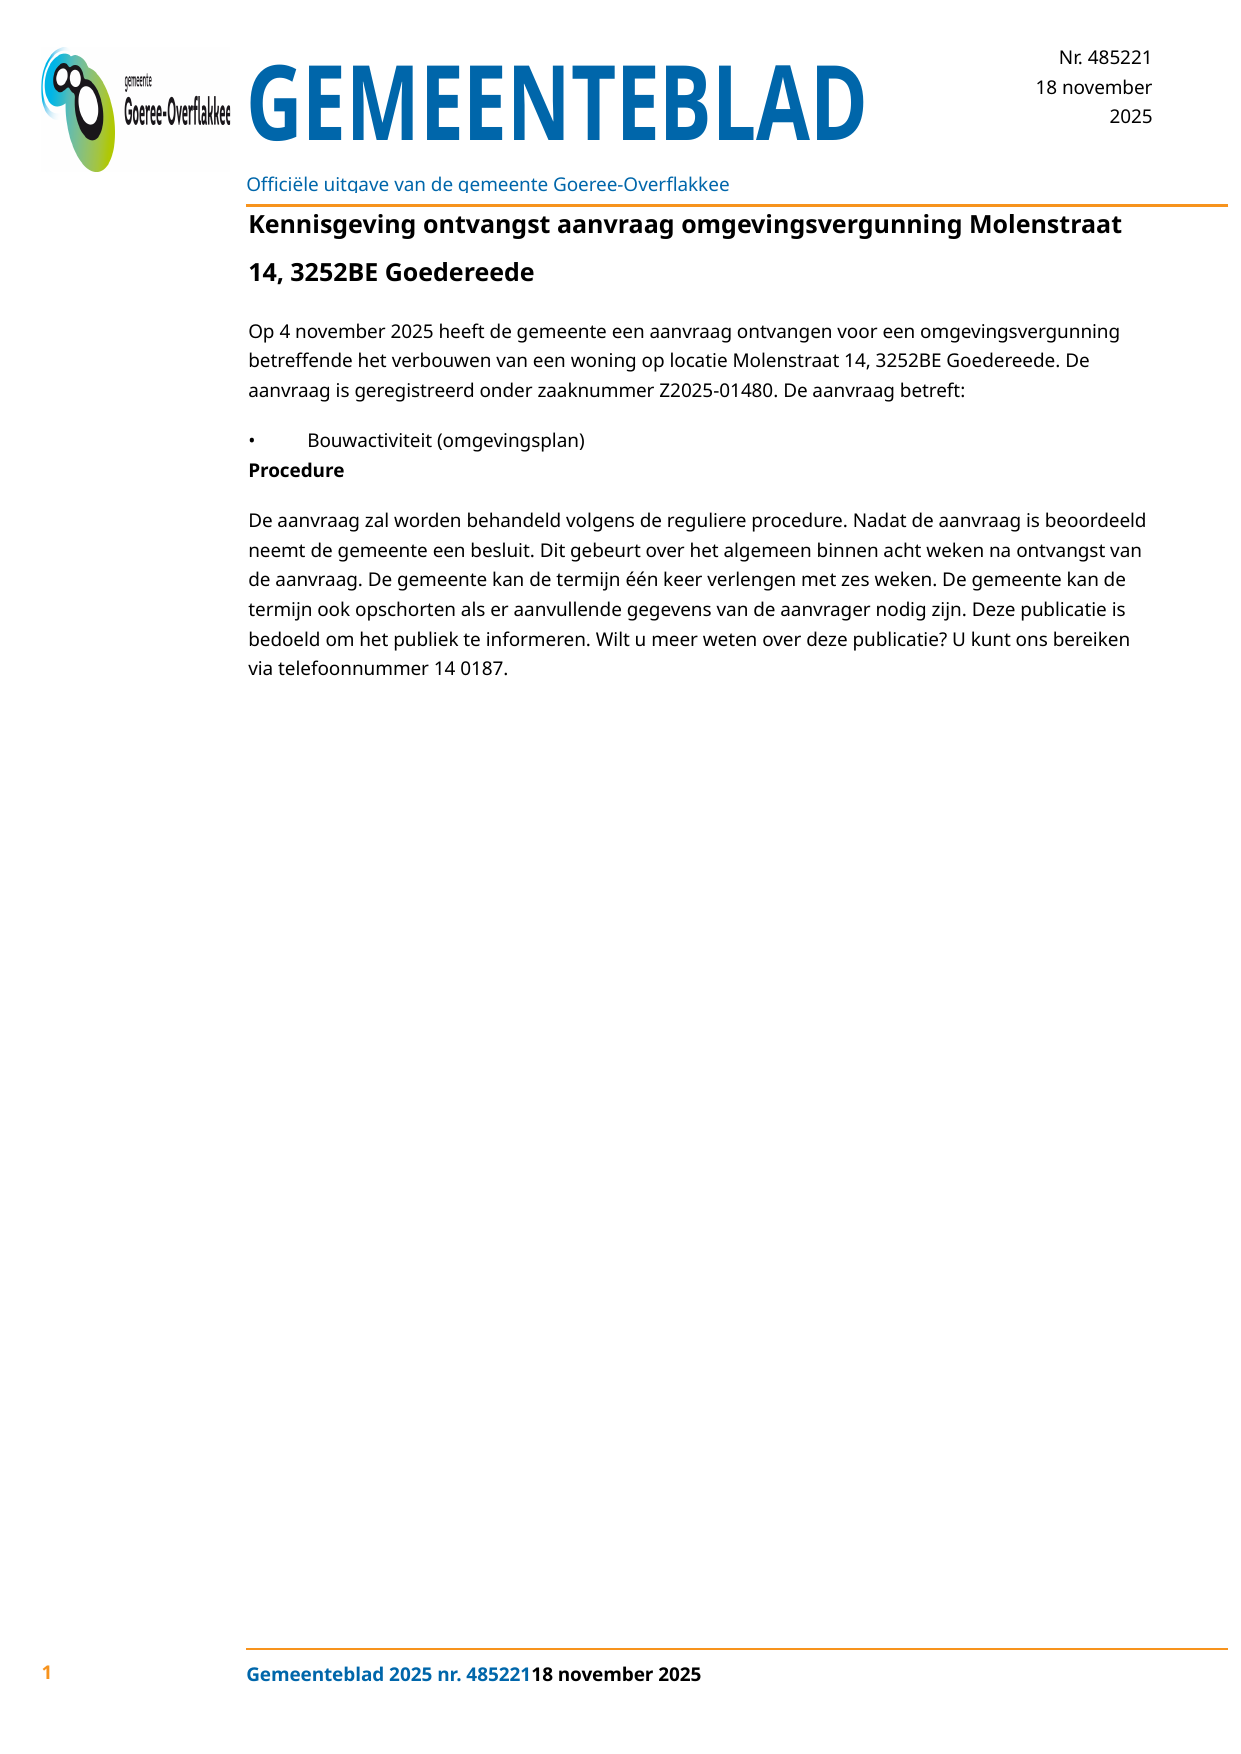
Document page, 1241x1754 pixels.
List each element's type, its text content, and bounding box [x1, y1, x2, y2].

text Op 4 november 2025 heeft de gemeente een aanvraag ontvangen voor een omgevingsvergunning betreffende het verbouwen van een woning op locatie Molenstraat 14, 3252BE Goedereede. De aanvraag is geregistreerd onder zaaknummer Z2025-01480. De aanvraag betreft: [248, 318, 1152, 403]
picture [41, 47, 231, 172]
text De aanvraag zal worden behandeld volgens de reguliere procedure. Nadat de aanvraag is beoordeeld neemt de gemeente een besluit. Dit gebeurt over het algemeen binnen acht weken na ontvangst van de aanvraag. De gemeente kan de termijn één keer verlengen met zes weken. De gemeente kan de termijn ook opschorten als er aanvullende gegevens van de aanvrager nodig zijn. Deze publicatie is bedoeld om het publiek te informeren. Wilt u meer weten over deze publicatie? U kunt ons bereiken via telefoonnummer 14 0187. [248, 507, 1152, 681]
list Bouwactiviteit (omgevingsplan) [248, 427, 1152, 453]
text Kennisgeving ontvangst aanvraag omgevingsvergunning Molenstraat 14, 3252BE Goedereede [248, 207, 1152, 288]
text Procedure [248, 457, 1152, 483]
